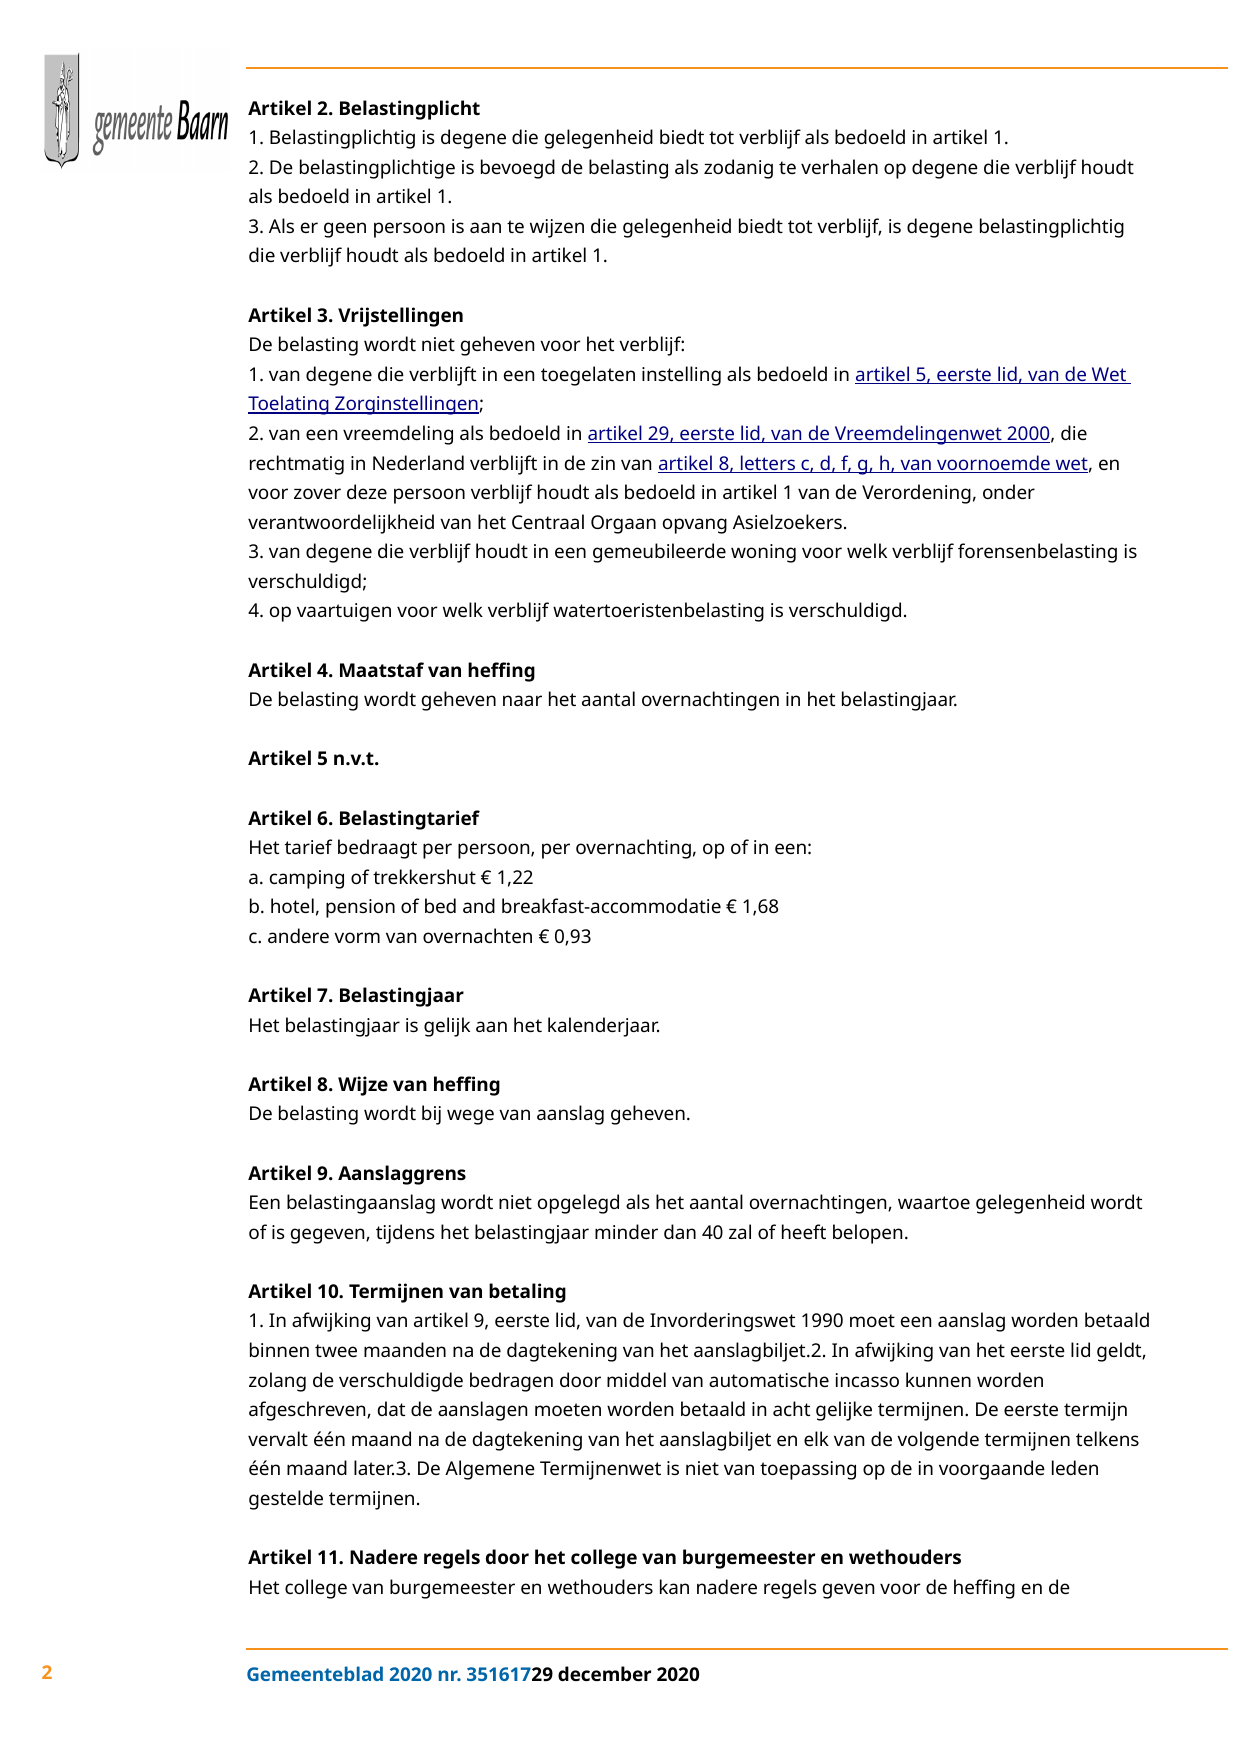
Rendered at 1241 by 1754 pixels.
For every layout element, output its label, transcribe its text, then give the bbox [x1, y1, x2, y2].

text Artikel 3. Vrijstellingen [248, 302, 1152, 328]
text De belasting wordt niet geheven voor het verblijf: [248, 331, 1152, 357]
text 1. Belastingplichtig is degene die gelegenheid biedt tot verblijf als bedoeld in artikel 1. [248, 124, 1152, 150]
text Artikel 9. Aanslaggrens [248, 1160, 1152, 1186]
text Het tarief bedraagt per persoon, per overnachting, op of in een: [248, 834, 1152, 860]
text Artikel 4. Maatstaf van heffing [248, 657, 1152, 683]
text De belasting wordt bij wege van aanslag geheven. [248, 1101, 1152, 1126]
text Het college van burgemeester en wethouders kan nadere regels geven voor de heffing en de [248, 1574, 1152, 1600]
text c. andere vorm van overnachten € 0,93 [248, 923, 1152, 949]
text Het belastingjaar is gelijk aan het kalenderjaar. [248, 1012, 1152, 1038]
text Een belastingaanslag wordt niet opgelegd als het aantal overnachtingen, waartoe gelegenheid wordt of is gegeven, tijdens het belastingjaar minder dan 40 zal of heeft belopen. [248, 1189, 1152, 1245]
text Artikel 6. Belastingtarief [248, 805, 1152, 831]
text 3. van degene die verblijf houdt in een gemeubileerde woning voor welk verblijf forensenbelasting is verschuldigd; [248, 538, 1152, 594]
text Artikel 10. Termijnen van betaling [248, 1278, 1152, 1304]
text 2. van een vreemdeling als bedoeld in artikel 29, eerste lid, van de Vreemdelingenwet 2000, die rechtmatig in Nederland verblijft in de zin van artikel 8, letters c, d, f, g, h, van voornoemde wet, en voor zover deze persoon verblijf houdt als bedoeld in artikel 1 van de Verordening, onder verantwoordelijkheid van het Centraal Orgaan opvang Asielzoekers. [248, 420, 1152, 535]
text Artikel 5 n.v.t. [248, 746, 1152, 771]
text Artikel 7. Belastingjaar [248, 982, 1152, 1008]
text 1. In afwijking van artikel 9, eerste lid, van de Invorderingswet 1990 moet een aanslag worden betaald binnen twee maanden na de dagtekening van het aanslagbiljet.2. In afwijking van het eerste lid geldt, zolang de verschuldigde bedragen door middel van automatische incasso kunnen worden afgeschreven, dat de aanslagen moeten worden betaald in acht gelijke termijnen. De eerste termijn vervalt één maand na de dagtekening van het aanslagbiljet en elk van de volgende termijnen telkens één maand later.3. De Algemene Termijnenwet is niet van toepassing op de in voorgaande leden gestelde termijnen. [248, 1308, 1152, 1511]
text Artikel 8. Wijze van heffing [248, 1071, 1152, 1097]
text Artikel 2. Belastingplicht [248, 95, 1152, 121]
text b. hotel, pension of bed and breakfast-accommodatie € 1,68 [248, 893, 1152, 919]
text De belasting wordt geheven naar het aantal overnachtingen in het belastingjaar. [248, 686, 1152, 712]
text 1. van degene die verblijft in een toegelaten instelling als bedoeld in artikel 5, eerste lid, van de Wet Toelating Zorginstellingen; [248, 361, 1152, 416]
text Artikel 11. Nadere regels door het college van burgemeester en wethouders [248, 1544, 1152, 1570]
text a. camping of trekkershut € 1,22 [248, 864, 1152, 890]
picture [41, 47, 231, 172]
text 4. op vaartuigen voor welk verblijf watertoeristenbelasting is verschuldigd. [248, 598, 1152, 623]
text 3. Als er geen persoon is aan te wijzen die gelegenheid biedt tot verblijf, is degene belastingplichtig die verblijf houdt als bedoeld in artikel 1. [248, 213, 1152, 268]
text 2. De belastingplichtige is bevoegd de belasting als zodanig te verhalen op degene die verblijf houdt als bedoeld in artikel 1. [248, 154, 1152, 209]
